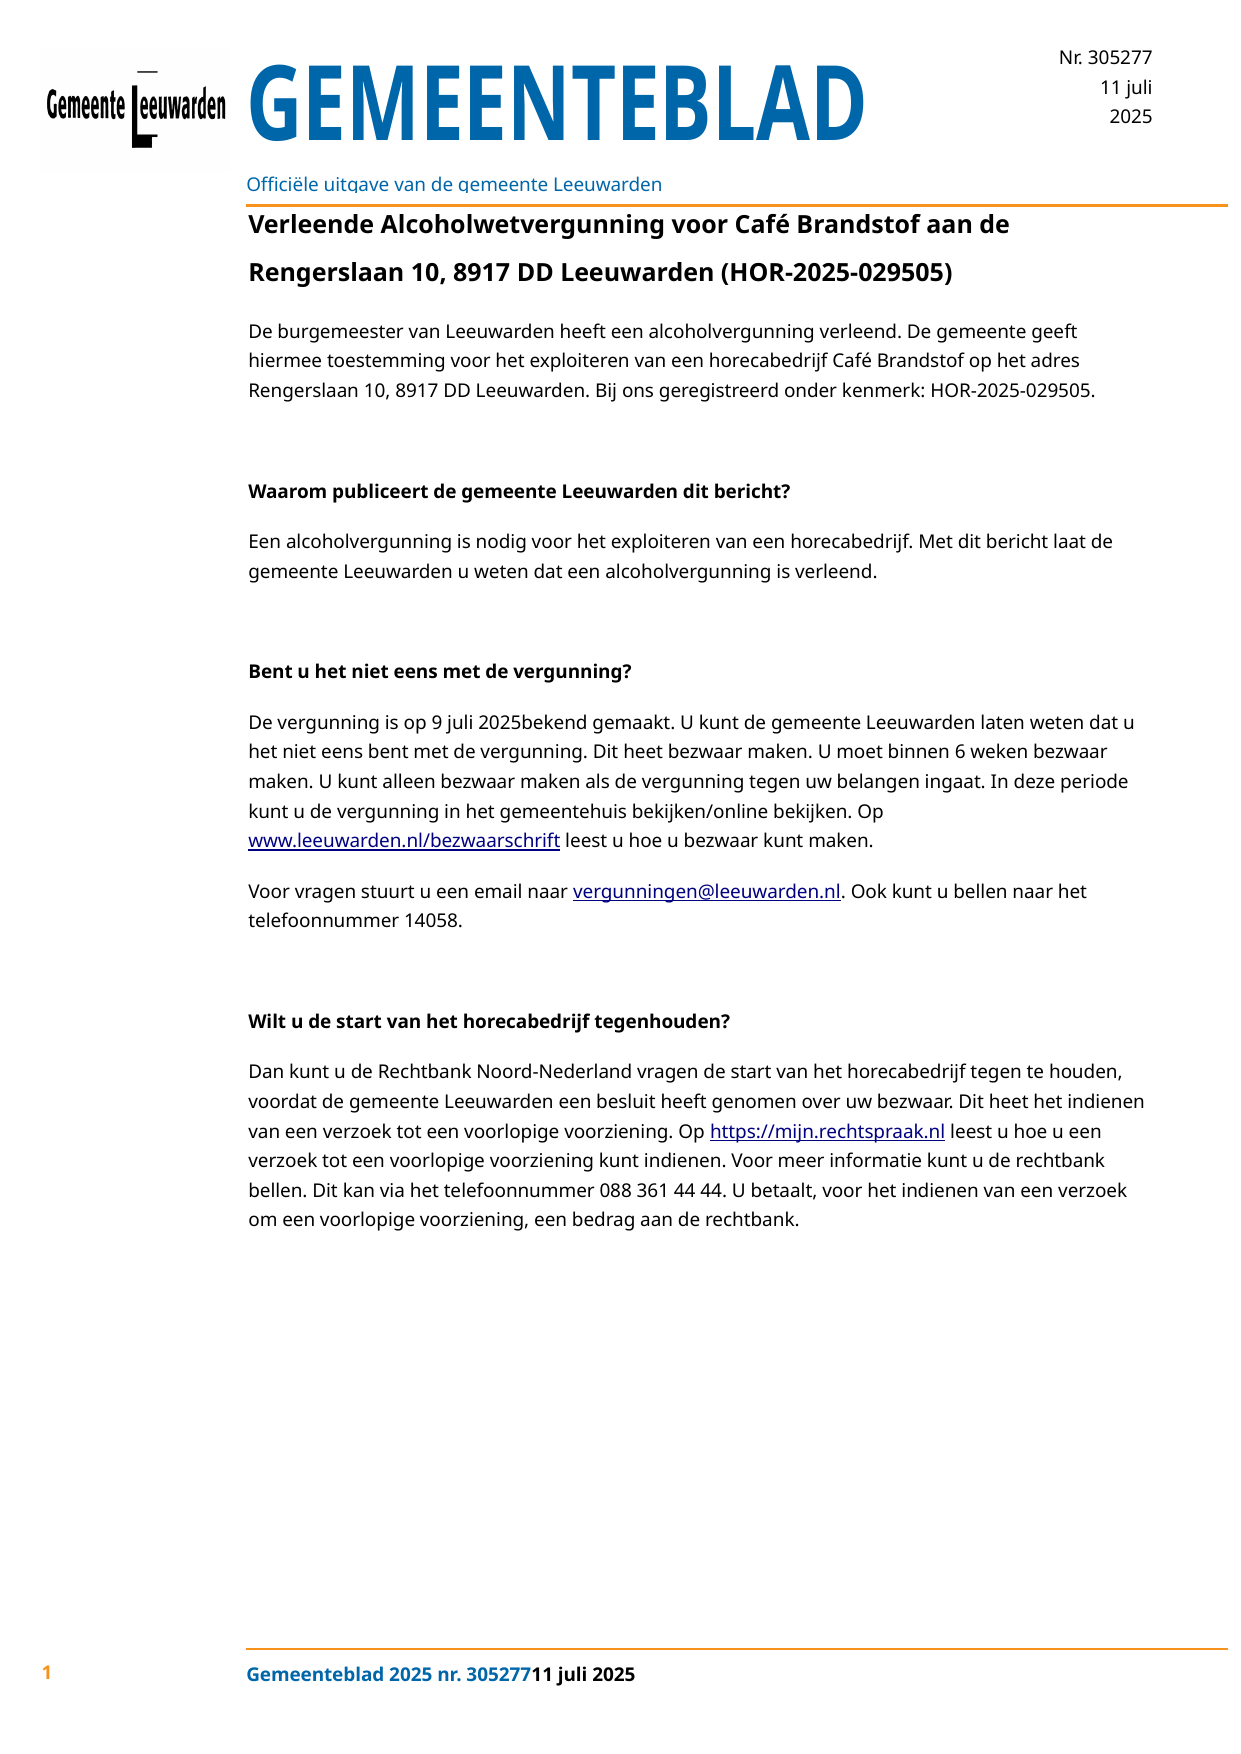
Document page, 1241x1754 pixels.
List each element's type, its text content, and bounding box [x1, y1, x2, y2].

text De vergunning is op 9 juli 2025bekend gemaakt. U kunt de gemeente Leeuwarden laten weten dat u het niet eens bent met de vergunning. Dit heet bezwaar maken. U moet binnen 6 weken bezwaar maken. U kunt alleen bezwaar maken als de vergunning tegen uw belangen ingaat. In deze periode kunt u de vergunning in het gemeentehuis bekijken/online bekijken. Op www.leeuwarden.nl/bezwaarschrift leest u hoe u bezwaar kunt maken. [248, 709, 1152, 853]
picture [41, 47, 231, 172]
text Een alcoholvergunning is nodig voor het exploiteren van een horecabedrijf. Met dit bericht laat de gemeente Leeuwarden u weten dat een alcoholvergunning is verleend. [248, 528, 1152, 584]
text Dan kunt u de Rechtbank Noord-Nederland vragen de start van het horecabedrijf tegen te houden, voordat de gemeente Leeuwarden een besluit heeft genomen over uw bezwaar. Dit heet het indienen van een verzoek tot een voorlopige voorziening. Op https://mijn.rechtspraak.nl leest u hoe u een verzoek tot een voorlopige voorziening kunt indienen. Voor meer informatie kunt u de rechtbank bellen. Dit kan via het telefoonnummer 088 361 44 44. U betaalt, voor het indienen van een verzoek om een voorlopige voorziening, een bedrag aan de rechtbank. [248, 1059, 1152, 1232]
text Waarom publiceert de gemeente Leeuwarden dit bericht? [248, 478, 1152, 504]
text Verleende Alcoholwetvergunning voor Café Brandstof aan de Rengerslaan 10, 8917 DD Leeuwarden (HOR-2025-029505) [248, 207, 1152, 288]
text Bent u het niet eens met de vergunning? [248, 659, 1152, 684]
text Voor vragen stuurt u een email naar vergunningen@leeuwarden.nl. Ook kunt u bellen naar het telefoonnummer 14058. [248, 878, 1152, 933]
text Wilt u de start van het horecabedrijf tegenhouden? [248, 1008, 1152, 1034]
text De burgemeester van Leeuwarden heeft een alcoholvergunning verleend. De gemeente geeft hiermee toestemming voor het exploiteren van een horecabedrijf Café Brandstof op het adres Rengerslaan 10, 8917 DD Leeuwarden. Bij ons geregistreerd onder kenmerk: HOR-2025-029505. [248, 318, 1152, 403]
